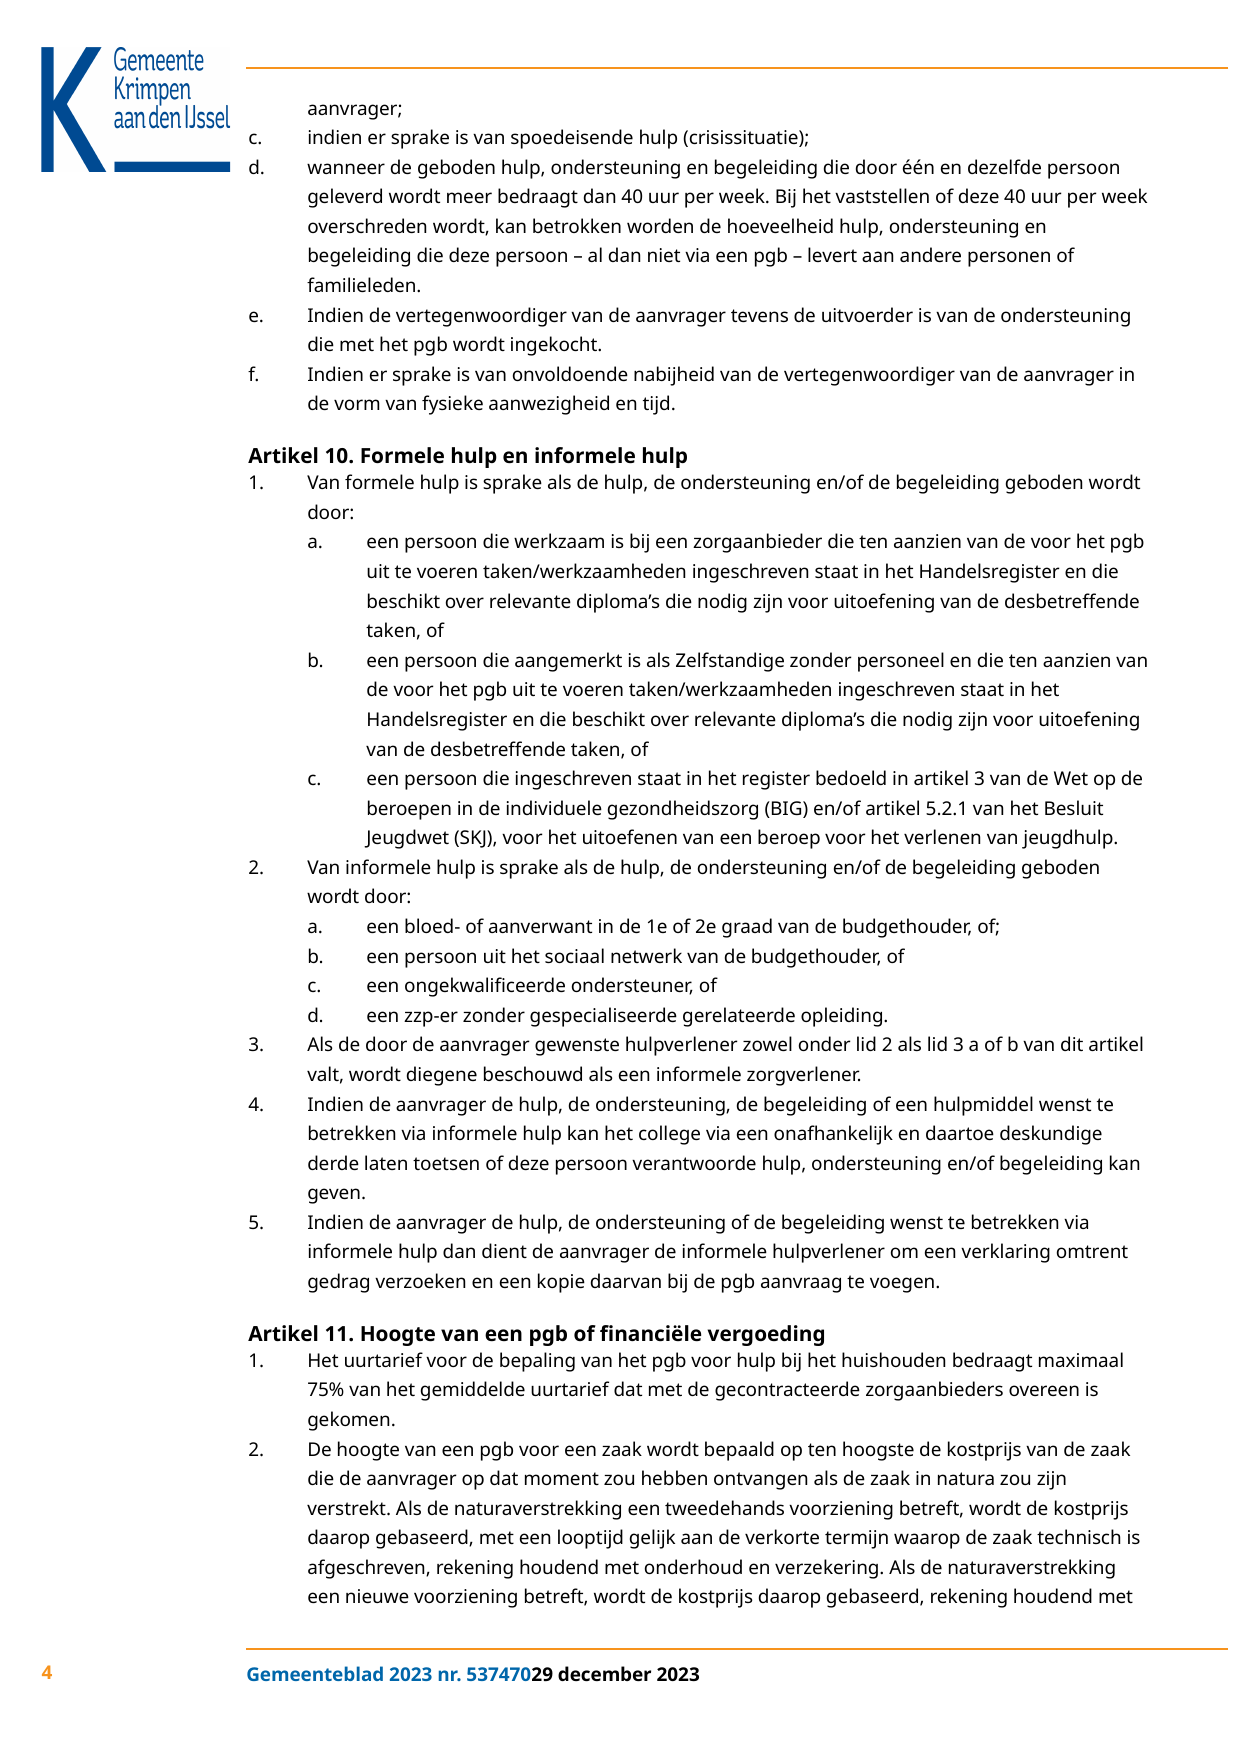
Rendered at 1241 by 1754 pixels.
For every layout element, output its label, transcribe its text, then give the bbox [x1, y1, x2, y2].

text Artikel 11. Hoogte van een pgb of financiële vergoeding [248, 1319, 1152, 1347]
list Van informele hulp is sprake als de hulp, de ondersteuning en/of de begeleiding geboden wordt door: [248, 854, 1152, 909]
list een persoon uit het sociaal netwerk van de budgethouder, of [307, 943, 1152, 968]
list een zzp-er zonder gespecialiseerde gerelateerde opleiding. [307, 1002, 1152, 1028]
list een persoon die ingeschreven staat in het register bedoeld in artikel 3 van de Wet op de beroepen in de individuele gezondheidszorg (BIG) en/of artikel 5.2.1 van het Besluit Jeugdwet (SKJ), voor het uitoefenen van een beroep voor het verlenen van jeugdhulp. [307, 765, 1152, 850]
list Indien er sprake is van onvoldoende nabijheid van de vertegenwoordiger van de aanvrager in de vorm van fysieke aanwezigheid en tijd. [248, 361, 1152, 416]
list De hoogte van een pgb voor een zaak wordt bepaald op ten hoogste de kostprijs van de zaak die de aanvrager op dat moment zou hebben ontvangen als de zaak in natura zou zijn verstrekt. Als de naturaverstrekking een tweedehands voorziening betreft, wordt de kostprijs daarop gebaseerd, met een looptijd gelijk aan de verkorte termijn waarop de zaak technisch is afgeschreven, rekening houdend met onderhoud en verzekering. Als de naturaverstrekking een nieuwe voorziening betreft, wordt de kostprijs daarop gebaseerd, rekening houdend met [248, 1436, 1152, 1609]
list indien er sprake is van spoedeisende hulp (crisissituatie); [248, 124, 1152, 150]
list Indien de aanvrager de hulp, de ondersteuning, de begeleiding of een hulpmiddel wenst te betrekken via informele hulp kan het college via een onafhankelijk en daartoe deskundige derde laten toetsen of deze persoon verantwoorde hulp, ondersteuning en/of begeleiding kan geven. [248, 1091, 1152, 1205]
picture [41, 47, 231, 172]
list Het uurtarief voor de bepaling van het pgb voor hulp bij het huishouden bedraagt maximaal 75% van het gemiddelde uurtarief dat met de gecontracteerde zorgaanbieders overeen is gekomen. [248, 1347, 1152, 1432]
list een ongekwalificeerde ondersteuner, of [307, 972, 1152, 998]
list een bloed- of aanverwant in de 1e of 2e graad van de budgethouder, of; [307, 913, 1152, 939]
list Indien de aanvrager de hulp, de ondersteuning of de begeleiding wenst te betrekken via informele hulp dan dient de aanvrager de informele hulpverlener om een verklaring omtrent gedrag verzoeken en een kopie daarvan bij de pgb aanvraag te voegen. [248, 1209, 1152, 1294]
list wanneer de geboden hulp, ondersteuning en begeleiding die door één en dezelfde persoon geleverd wordt meer bedraagt dan 40 uur per week. Bij het vaststellen of deze 40 uur per week overschreden wordt, kan betrokken worden de hoeveelheid hulp, ondersteuning en begeleiding die deze persoon – al dan niet via een pgb – levert aan andere personen of familieleden. [248, 154, 1152, 298]
list een persoon die werkzaam is bij een zorgaanbieder die ten aanzien van de voor het pgb uit te voeren taken/werkzaamheden ingeschreven staat in het Handelsregister en die beschikt over relevante diploma’s die nodig zijn voor uitoefening van de desbetreffende taken, of [307, 529, 1152, 643]
list Indien de vertegenwoordiger van de aanvrager tevens de uitvoerder is van de ondersteuning die met het pgb wordt ingekocht. [248, 302, 1152, 357]
list Als de door de aanvrager gewenste hulpverlener zowel onder lid 2 als lid 3 a of b van dit artikel valt, wordt diegene beschouwd als een informele zorgverlener. [248, 1032, 1152, 1087]
text Artikel 10. Formele hulp en informele hulp [248, 441, 1152, 469]
list Van formele hulp is sprake als de hulp, de ondersteuning en/of de begeleiding geboden wordt door: [248, 469, 1152, 525]
list een persoon die aangemerkt is als Zelfstandige zonder personeel en die ten aanzien van de voor het pgb uit te voeren taken/werkzaamheden ingeschreven staat in het Handelsregister en die beschikt over relevante diploma’s die nodig zijn voor uitoefening van de desbetreffende taken, of [307, 647, 1152, 761]
list aanvrager; [248, 95, 1152, 121]
